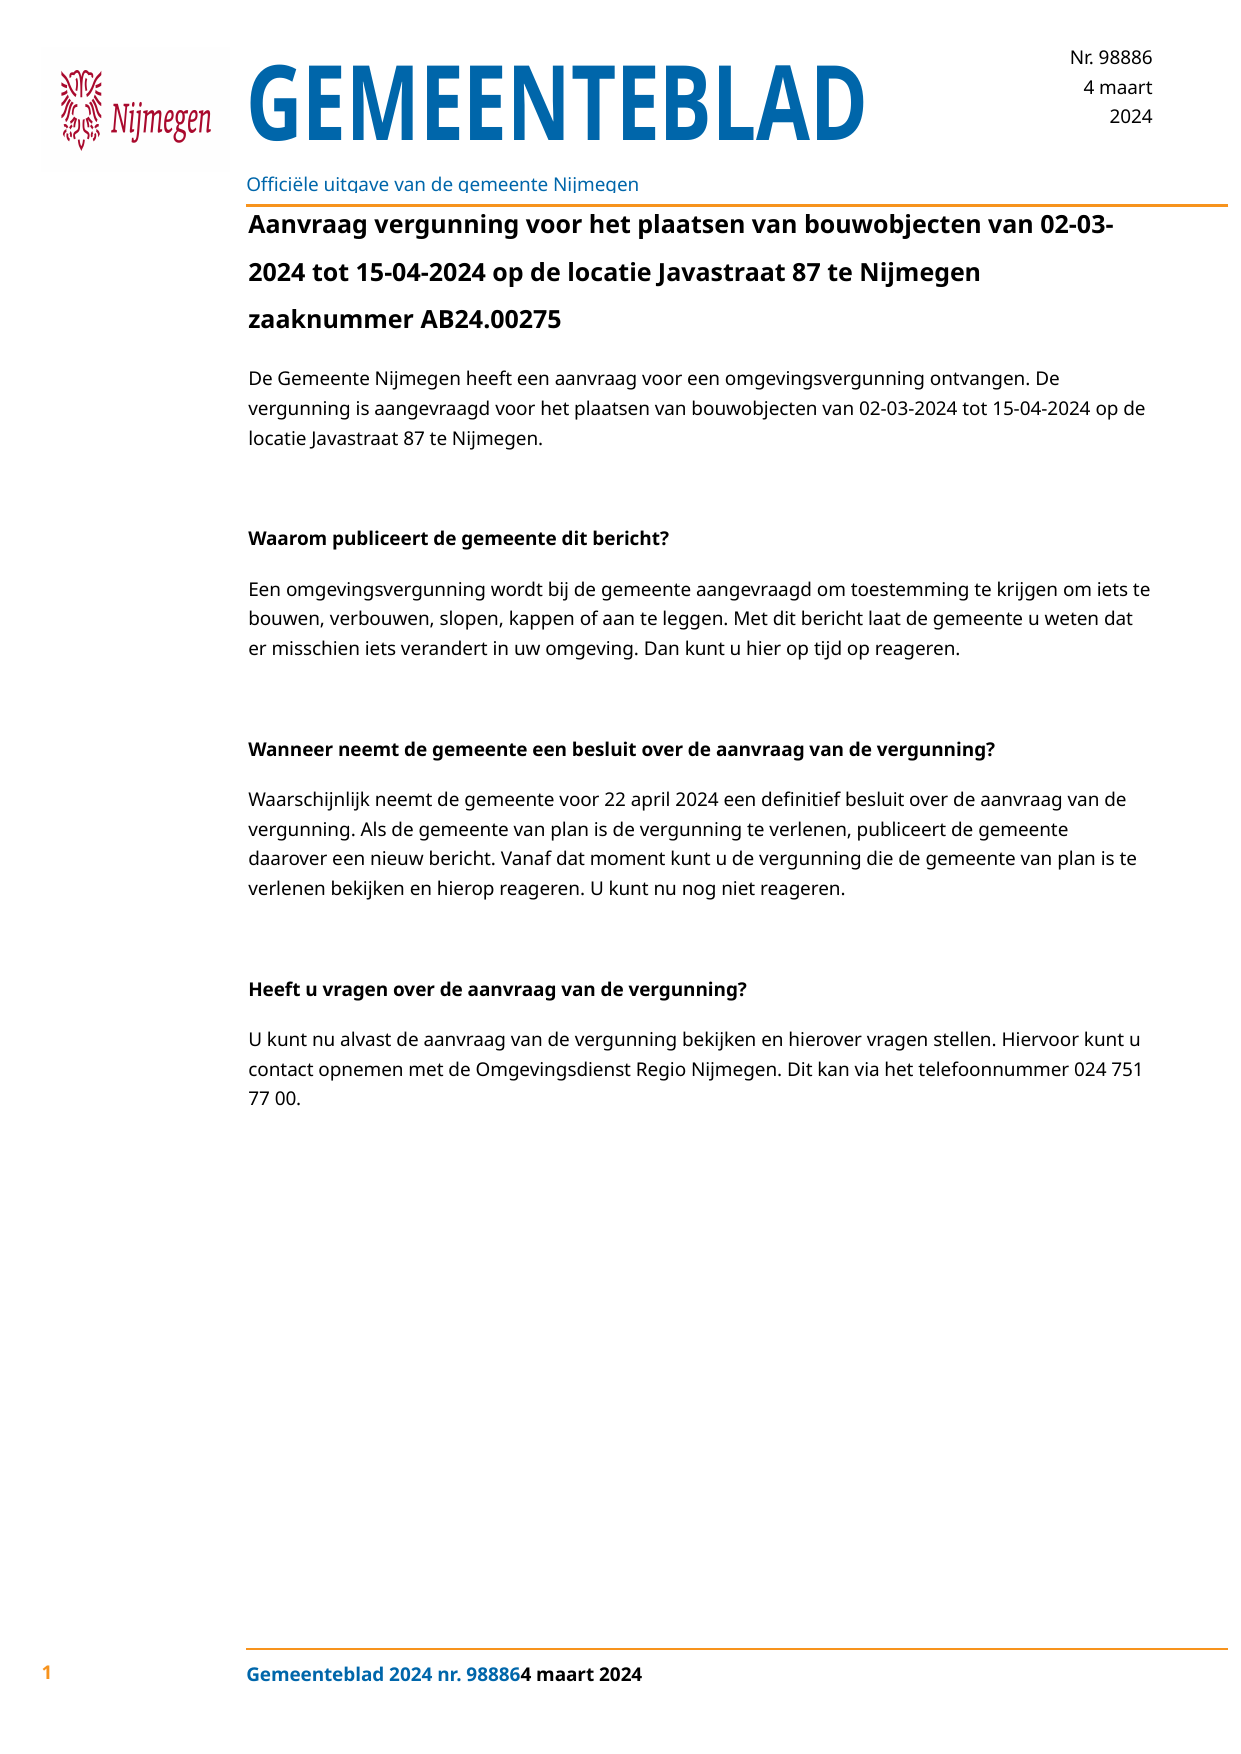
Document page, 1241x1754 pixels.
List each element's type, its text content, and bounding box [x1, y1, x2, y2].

text U kunt nu alvast de aanvraag van de vergunning bekijken en hierover vragen stellen. Hiervoor kunt u contact opnemen met de Omgevingsdienst Regio Nijmegen. Dit kan via het telefoonnummer 024 751 77 00. [248, 1026, 1152, 1111]
picture [41, 47, 231, 172]
text Waarschijnlijk neemt de gemeente voor 22 april 2024 een definitief besluit over de aanvraag van de vergunning. Als de gemeente van plan is de vergunning te verlenen, publiceert de gemeente daarover een nieuw bericht. Vanaf dat moment kunt u de vergunning die de gemeente van plan is te verlenen bekijken en hierop reageren. U kunt nu nog niet reageren. [248, 786, 1152, 901]
text Waarom publiceert de gemeente dit bericht? [248, 526, 1152, 551]
text De Gemeente Nijmegen heeft een aanvraag voor een omgevingsvergunning ontvangen. De vergunning is aangevraagd voor het plaatsen van bouwobjecten van 02-03-2024 tot 15-04-2024 op de locatie Javastraat 87 te Nijmegen. [248, 366, 1152, 450]
text Heeft u vragen over de aanvraag van de vergunning? [248, 976, 1152, 1002]
text Een omgevingsvergunning wordt bij de gemeente aangevraagd om toestemming te krijgen om iets te bouwen, verbouwen, slopen, kappen of aan te leggen. Met dit bericht laat de gemeente u weten dat er misschien iets verandert in uw omgeving. Dan kunt u hier op tijd op reageren. [248, 576, 1152, 661]
text Aanvraag vergunning voor het plaatsen van bouwobjecten van 02-03-2024 tot 15-04-2024 op de locatie Javastraat 87 te Nijmegen zaaknummer AB24.00275 [248, 207, 1152, 336]
text Wanneer neemt de gemeente een besluit over de aanvraag van de vergunning? [248, 736, 1152, 762]
